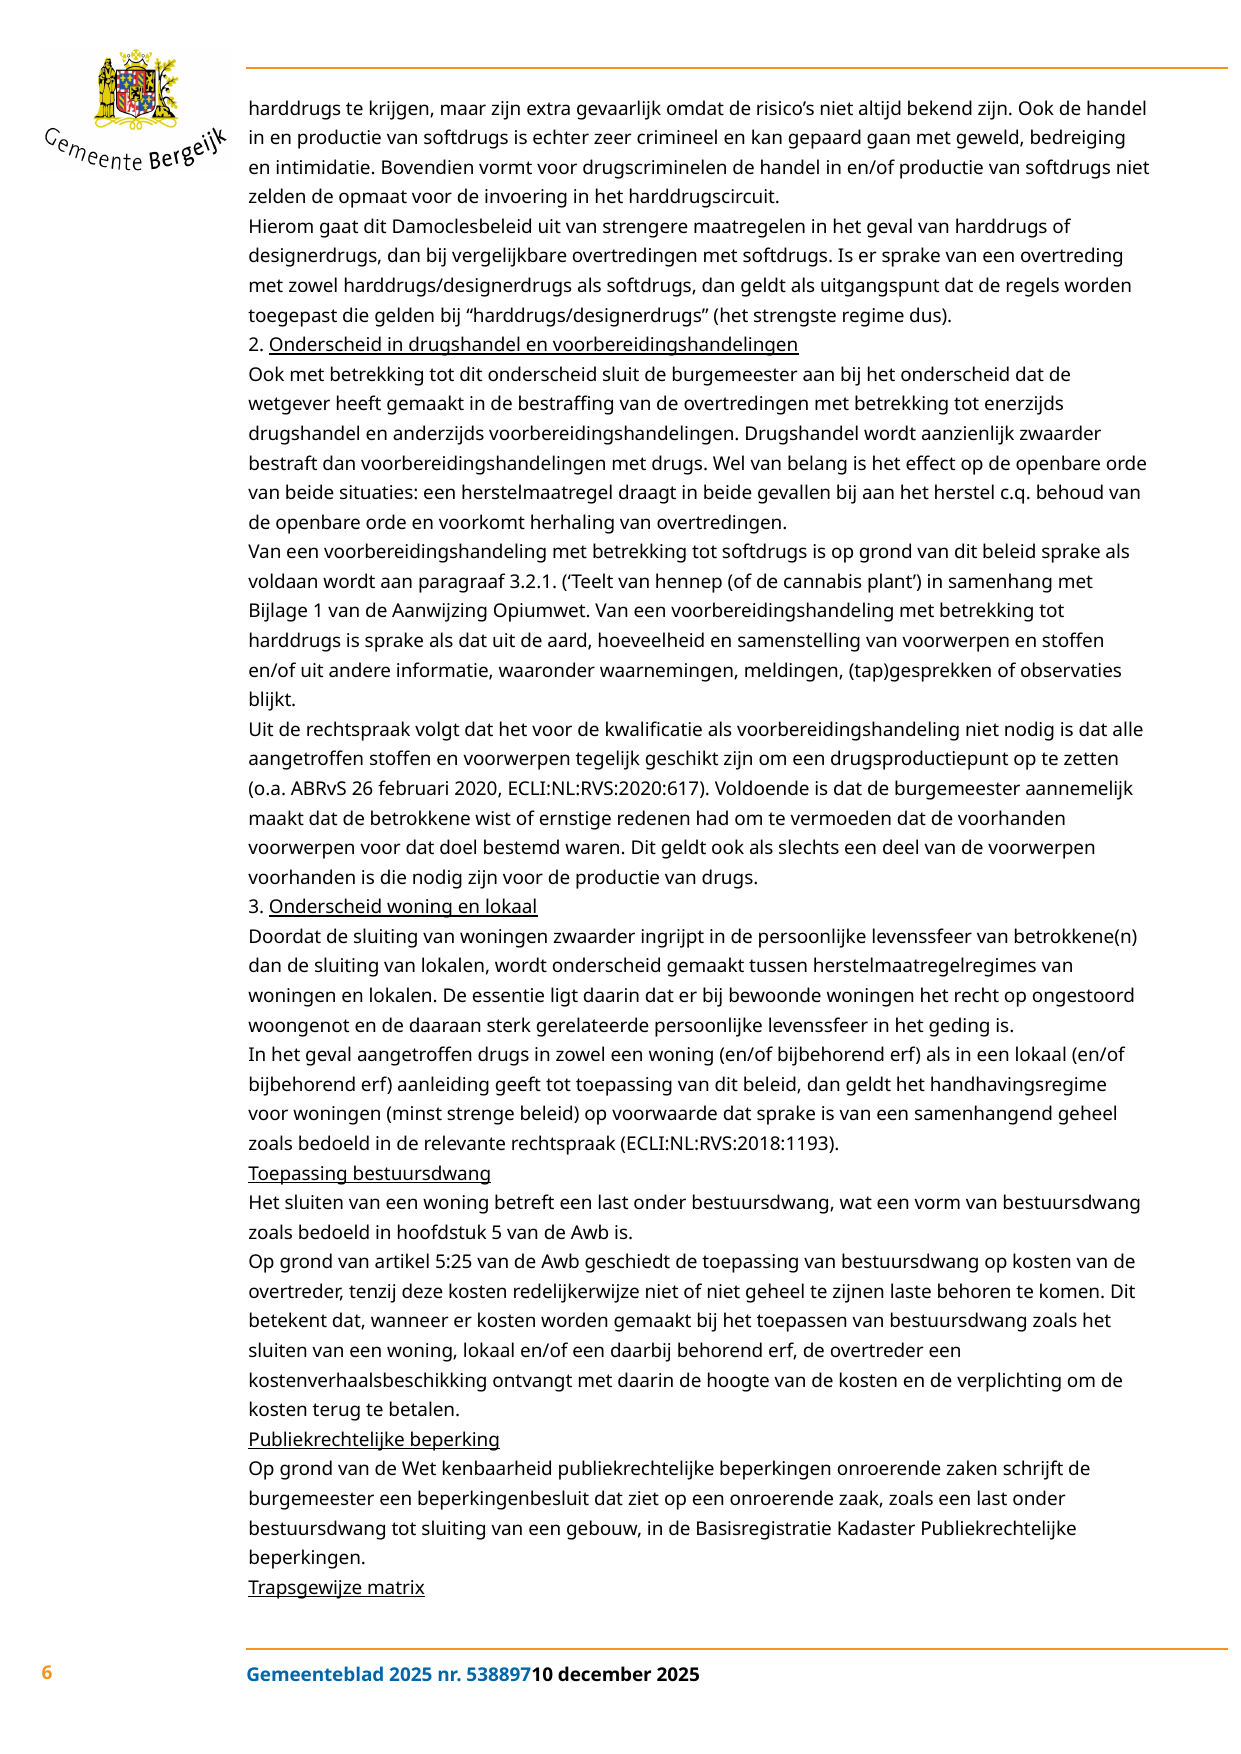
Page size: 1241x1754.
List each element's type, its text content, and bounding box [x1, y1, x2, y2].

text Toepassing bestuursdwang [248, 1160, 1152, 1186]
text Het sluiten van een woning betreft een last onder bestuursdwang, wat een vorm van bestuursdwang zoals bedoeld in hoofdstuk 5 van de Awb is. [248, 1189, 1152, 1245]
text Trapsgewijze matrix [248, 1574, 1152, 1600]
text Publiekrechtelijke beperking [248, 1426, 1152, 1452]
text harddrugs te krijgen, maar zijn extra gevaarlijk omdat de risico’s niet altijd bekend zijn. Ook de handel in en productie van softdrugs is echter zeer crimineel en kan gepaard gaan met geweld, bedreiging en intimidatie. Bovendien vormt voor drugscriminelen de handel in en/of productie van softdrugs niet zelden de opmaat voor de invoering in het harddrugscircuit. [248, 95, 1152, 209]
text Hierom gaat dit Damoclesbeleid uit van strengere maatregelen in het geval van harddrugs of designerdrugs, dan bij vergelijkbare overtredingen met softdrugs. Is er sprake van een overtreding met zowel harddrugs/designerdrugs als softdrugs, dan geldt als uitgangspunt dat de regels worden toegepast die gelden bij “harddrugs/designerdrugs” (het strengste regime dus). [248, 213, 1152, 328]
text 3. Onderscheid woning en lokaal [248, 893, 1152, 919]
text Op grond van de Wet kenbaarheid publiekrechtelijke beperkingen onroerende zaken schrijft de burgemeester een beperkingenbesluit dat ziet op een onroerende zaak, zoals een last onder bestuursdwang tot sluiting van een gebouw, in de Basisregistratie Kadaster Publiekrechtelijke beperkingen. [248, 1456, 1152, 1570]
text In het geval aangetroffen drugs in zowel een woning (en/of bijbehorend erf) als in een lokaal (en/of bijbehorend erf) aanleiding geeft tot toepassing van dit beleid, dan geldt het handhavingsregime voor woningen (minst strenge beleid) op voorwaarde dat sprake is van een samenhangend geheel zoals bedoeld in de relevante rechtspraak (ECLI:NL:RVS:2018:1193). [248, 1041, 1152, 1156]
text Op grond van artikel 5:25 van de Awb geschiedt de toepassing van bestuursdwang op kosten van de overtreder, tenzij deze kosten redelijkerwijze niet of niet geheel te zijnen laste behoren te komen. Dit betekent dat, wanneer er kosten worden gemaakt bij het toepassen van bestuursdwang zoals het sluiten van een woning, lokaal en/of een daarbij behorend erf, de overtreder een kostenverhaalsbeschikking ontvangt met daarin de hoogte van de kosten en de verplichting om de kosten terug te betalen. [248, 1248, 1152, 1422]
text Uit de rechtspraak volgt dat het voor de kwalificatie als voorbereidingshandeling niet nodig is dat alle aangetroffen stoffen en voorwerpen tegelijk geschikt zijn om een drugsproductiepunt op te zetten (o.a. ABRvS 26 februari 2020, ECLI:NL:RVS:2020:617). Voldoende is dat de burgemeester aannemelijk maakt dat de betrokkene wist of ernstige redenen had om te vermoeden dat de voorhanden voorwerpen voor dat doel bestemd waren. Dit geldt ook als slechts een deel van de voorwerpen voorhanden is die nodig zijn voor de productie van drugs. [248, 716, 1152, 890]
text Ook met betrekking tot dit onderscheid sluit de burgemeester aan bij het onderscheid dat de wetgever heeft gemaakt in de bestraffing van de overtredingen met betrekking tot enerzijds drugshandel en anderzijds voorbereidingshandelingen. Drugshandel wordt aanzienlijk zwaarder bestraft dan voorbereidingshandelingen met drugs. Wel van belang is het effect op de openbare orde van beide situaties: een herstelmaatregel draagt in beide gevallen bij aan het herstel c.q. behoud van de openbare orde en voorkomt herhaling van overtredingen. [248, 361, 1152, 535]
text Doordat de sluiting van woningen zwaarder ingrijpt in de persoonlijke levenssfeer van betrokkene(n) dan de sluiting van lokalen, wordt onderscheid gemaakt tussen herstelmaatregelregimes van woningen en lokalen. De essentie ligt daarin dat er bij bewoonde woningen het recht op ongestoord woongenot en de daaraan sterk gerelateerde persoonlijke levenssfeer in het geding is. [248, 923, 1152, 1038]
text Van een voorbereidingshandeling met betrekking tot softdrugs is op grond van dit beleid sprake als voldaan wordt aan paragraaf 3.2.1. (‘Teelt van hennep (of de cannabis plant’) in samenhang met Bijlage 1 van de Aanwijzing Opiumwet. Van een voorbereidingshandeling met betrekking tot harddrugs is sprake als dat uit de aard, hoeveelheid en samenstelling van voorwerpen en stoffen en/of uit andere informatie, waaronder waarnemingen, meldingen, (tap)gesprekken of observaties blijkt. [248, 538, 1152, 712]
picture [41, 47, 231, 172]
text 2. Onderscheid in drugshandel en voorbereidingshandelingen [248, 331, 1152, 357]
